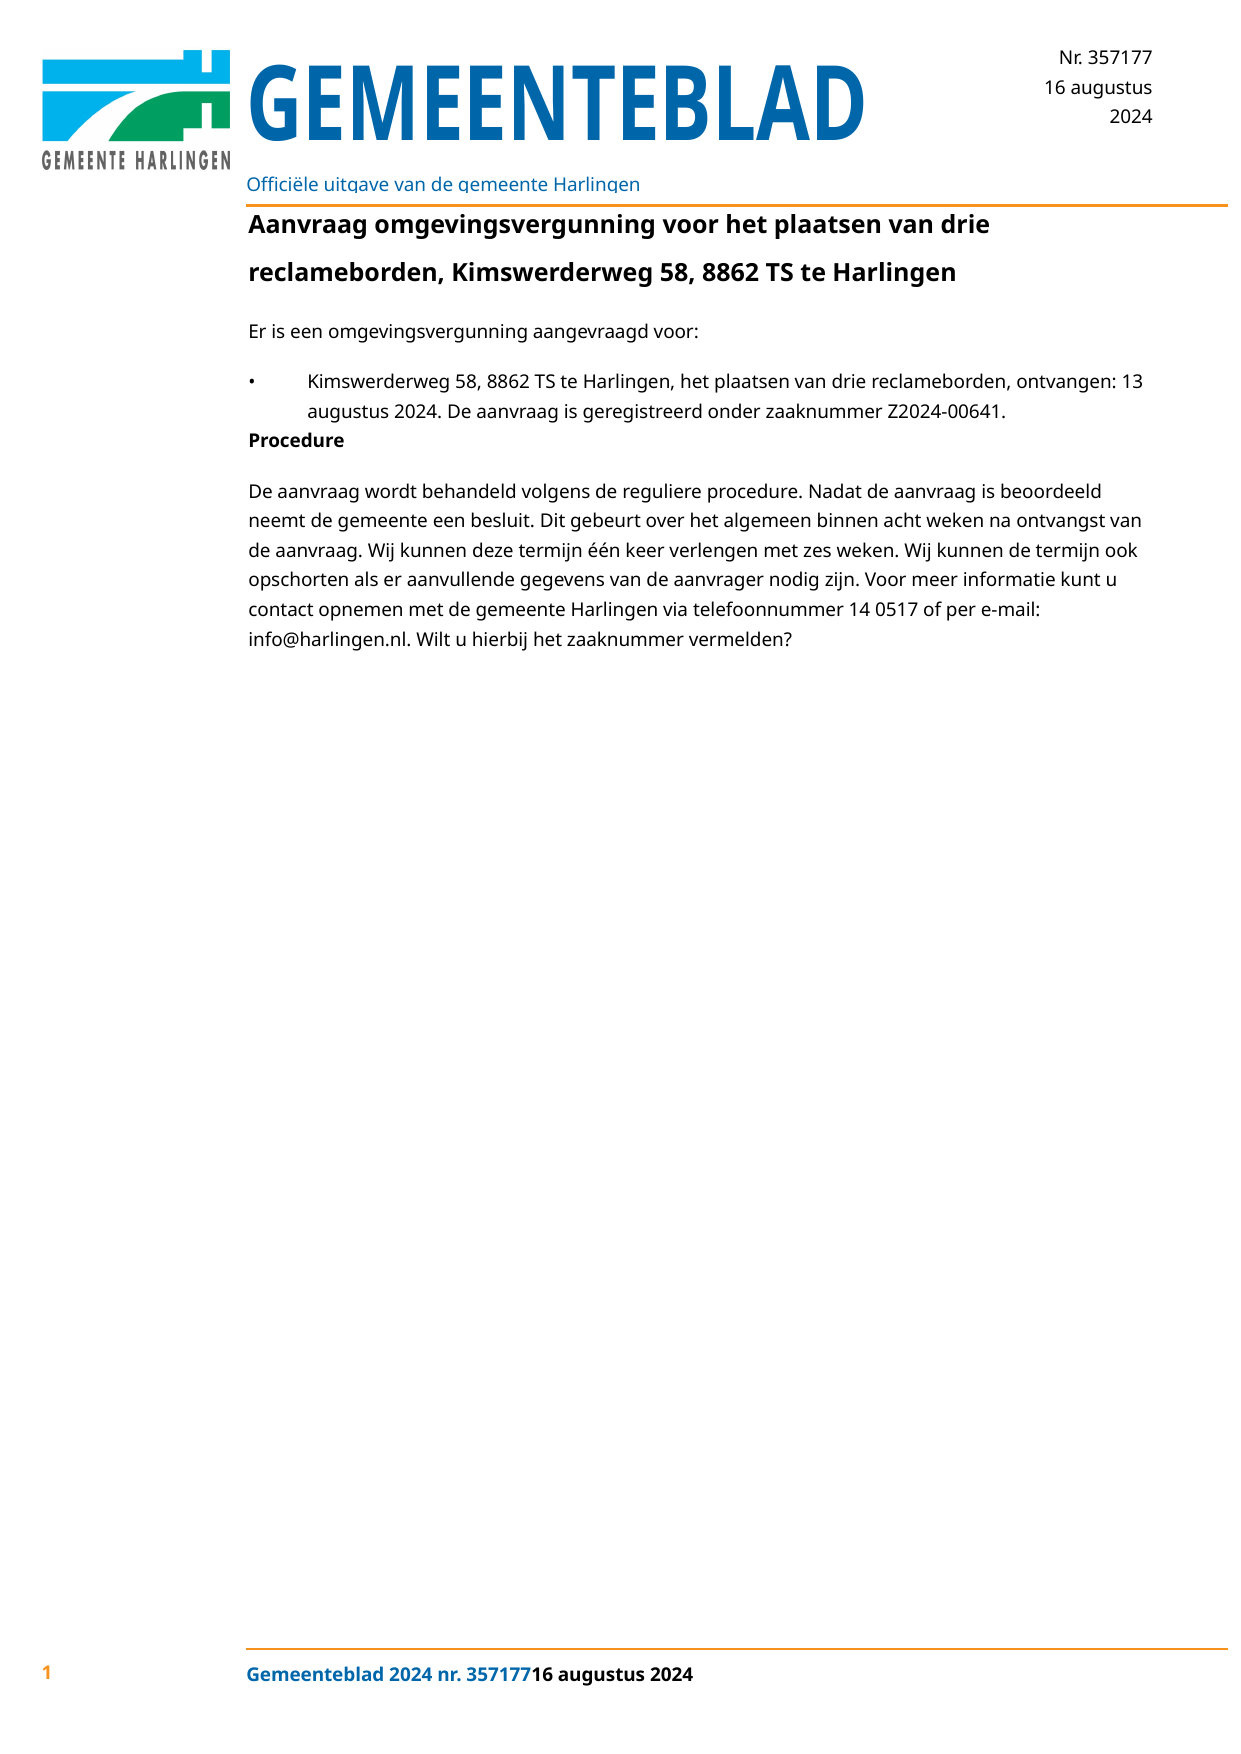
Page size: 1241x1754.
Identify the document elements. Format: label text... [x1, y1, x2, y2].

text De aanvraag wordt behandeld volgens de reguliere procedure. Nadat de aanvraag is beoordeeld neemt de gemeente een besluit. Dit gebeurt over het algemeen binnen acht weken na ontvangst van de aanvraag. Wij kunnen deze termijn één keer verlengen met zes weken. Wij kunnen de termijn ook opschorten als er aanvullende gegevens van de aanvrager nodig zijn. Voor meer informatie kunt u contact opnemen met de gemeente Harlingen via telefoonnummer 14 0517 of per e-mail: info@harlingen.nl. Wilt u hierbij het zaaknummer vermelden? [248, 478, 1152, 652]
text Er is een omgevingsvergunning aangevraagd voor: [248, 318, 1152, 344]
list Kimswerderweg 58, 8862 TS te Harlingen, het plaatsen van drie reclameborden, ontvangen: 13 augustus 2024. De aanvraag is geregistreerd onder zaaknummer Z2024-00641. [248, 368, 1152, 424]
text Aanvraag omgevingsvergunning voor het plaatsen van drie reclameborden, Kimswerderweg 58, 8862 TS te Harlingen [248, 207, 1152, 288]
picture [41, 47, 231, 172]
text Procedure [248, 427, 1152, 453]
